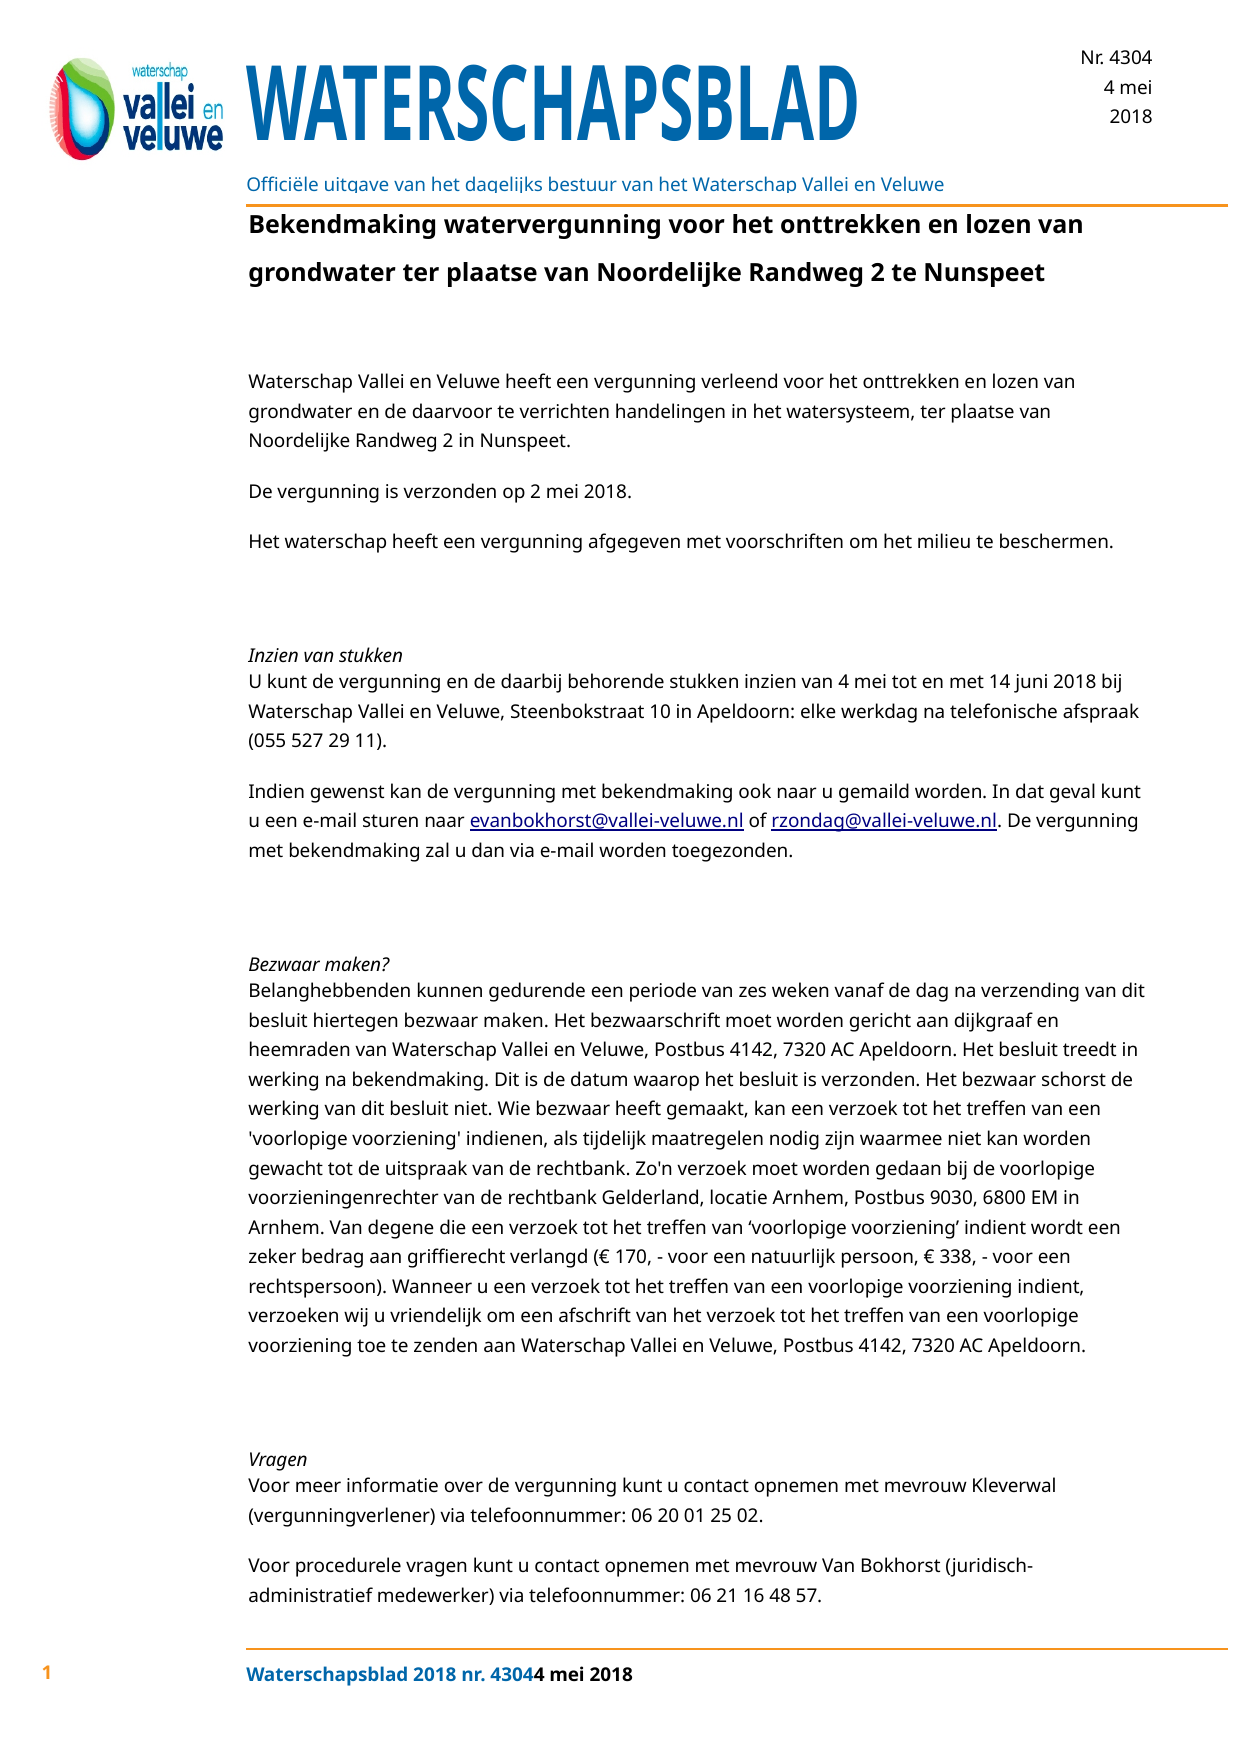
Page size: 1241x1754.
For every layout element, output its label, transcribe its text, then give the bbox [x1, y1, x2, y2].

text Het waterschap heeft een vergunning afgegeven met voorschriften om het milieu te beschermen. [248, 528, 1152, 554]
text U kunt de vergunning en de daarbij behorende stukken inzien van 4 mei tot en met 14 juni 2018 bij Waterschap Vallei en Veluwe, Steenbokstraat 10 in Apeldoorn: elke werkdag na telefonische afspraak (055 527 29 11). [248, 668, 1152, 753]
text Indien gewenst kan de vergunning met bekendmaking ook naar u gemaild worden. In dat geval kunt u een e-mail sturen naar evanbokhorst@vallei-veluwe.nl of rzondag@vallei-veluwe.nl. De vergunning met bekendmaking zal u dan via e-mail worden toegezonden. [248, 778, 1152, 863]
text Bekendmaking watervergunning voor het onttrekken en lozen van grondwater ter plaatse van Noordelijke Randweg 2 te Nunspeet [248, 207, 1152, 288]
text Voor meer informatie over de vergunning kunt u contact opnemen met mevrouw Kleverwal (vergunningverlener) via telefoonnummer: 06 20 01 25 02. [248, 1472, 1152, 1528]
text Inzien van stukken [248, 643, 1152, 668]
text Bezwaar maken? [248, 952, 1152, 977]
text Waterschap Vallei en Veluwe heeft een vergunning verleend voor het onttrekken en lozen van grondwater en de daarvoor te verrichten handelingen in het watersysteem, ter plaatse van Noordelijke Randweg 2 in Nunspeet. [248, 368, 1152, 453]
text Voor procedurele vragen kunt u contact opnemen met mevrouw Van Bokhorst (juridisch-administratief medewerker) via telefoonnummer: 06 21 16 48 57. [248, 1552, 1152, 1608]
picture [41, 47, 231, 172]
text De vergunning is verzonden op 2 mei 2018. [248, 478, 1152, 504]
text Vragen [248, 1447, 1152, 1472]
text Belanghebbenden kunnen gedurende een periode van zes weken vanaf de dag na verzending van dit besluit hiertegen bezwaar maken. Het bezwaarschrift moet worden gericht aan dijkgraaf en heemraden van Waterschap Vallei en Veluwe, Postbus 4142, 7320 AC Apeldoorn. Het besluit treedt in werking na bekendmaking. Dit is de datum waarop het besluit is verzonden. Het bezwaar schorst de werking van dit besluit niet. Wie bezwaar heeft gemaakt, kan een verzoek tot het treffen van een 'voorlopige voorziening' indienen, als tijdelijk maatregelen nodig zijn waarmee niet kan worden gewacht tot de uitspraak van de rechtbank. Zo'n verzoek moet worden gedaan bij de voorlopige voorzieningenrechter van de rechtbank Gelderland, locatie Arnhem, Postbus 9030, 6800 EM in Arnhem. Van degene die een verzoek tot het treffen van ‘voorlopige voorziening’ indient wordt een zeker bedrag aan griffierecht verlangd (€ 170, - voor een natuurlijk persoon, € 338, - voor een rechtspersoon). Wanneer u een verzoek tot het treffen van een voorlopige voorziening indient, verzoeken wij u vriendelijk om een afschrift van het verzoek tot het treffen van een voorlopige voorziening toe te zenden aan Waterschap Vallei en Veluwe, Postbus 4142, 7320 AC Apeldoorn. [248, 977, 1152, 1358]
